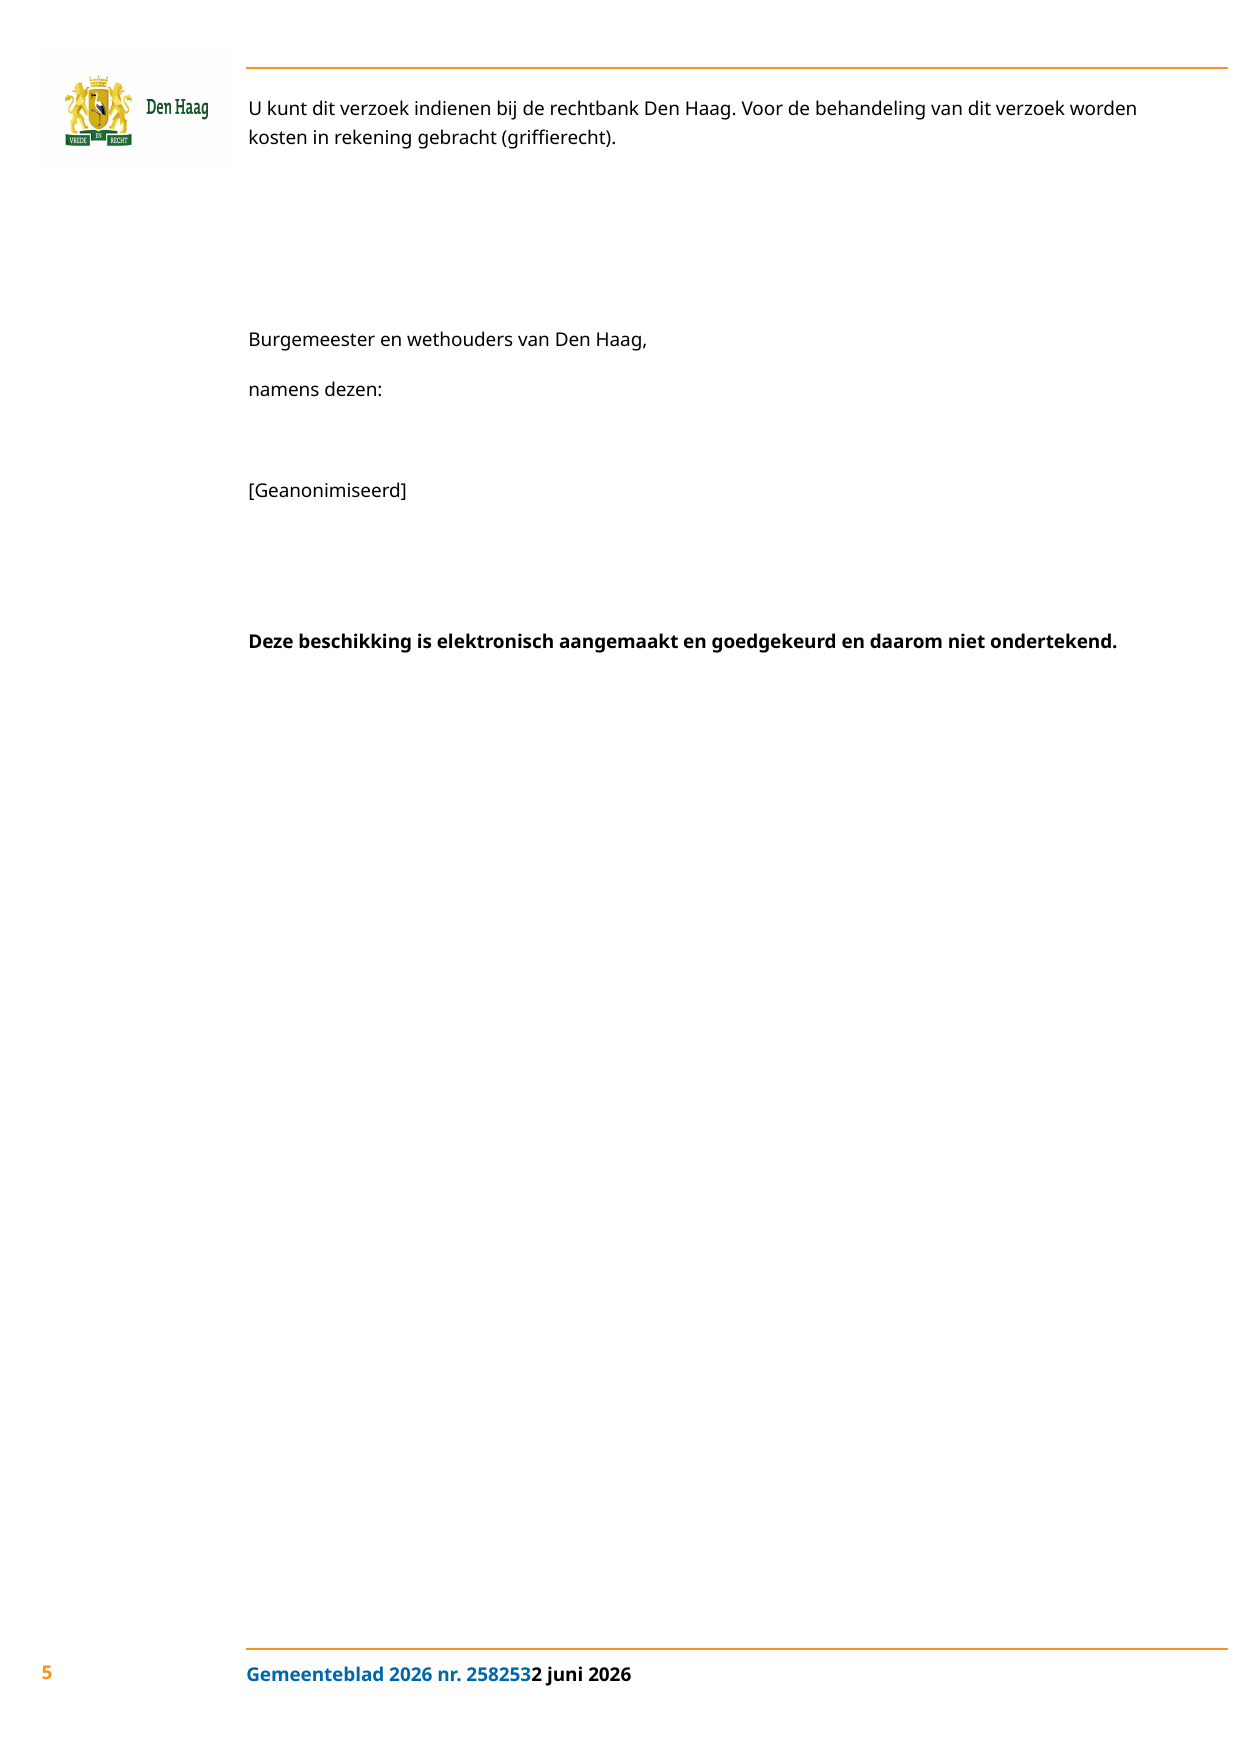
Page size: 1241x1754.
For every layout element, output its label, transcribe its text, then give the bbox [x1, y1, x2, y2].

text Deze beschikking is elektronisch aangemaakt en goedgekeurd en daarom niet ondertekend. [248, 628, 1152, 654]
text [Geanonimiseerd] [248, 477, 1152, 503]
picture [41, 47, 231, 172]
text Burgemeester en wethouders van Den Haag, [248, 326, 1152, 352]
text U kunt dit verzoek indienen bij de rechtbank Den Haag. Voor de behandeling van dit verzoek worden kosten in rekening gebracht (griffierecht). [248, 95, 1152, 150]
text namens dezen: [248, 376, 1152, 402]
